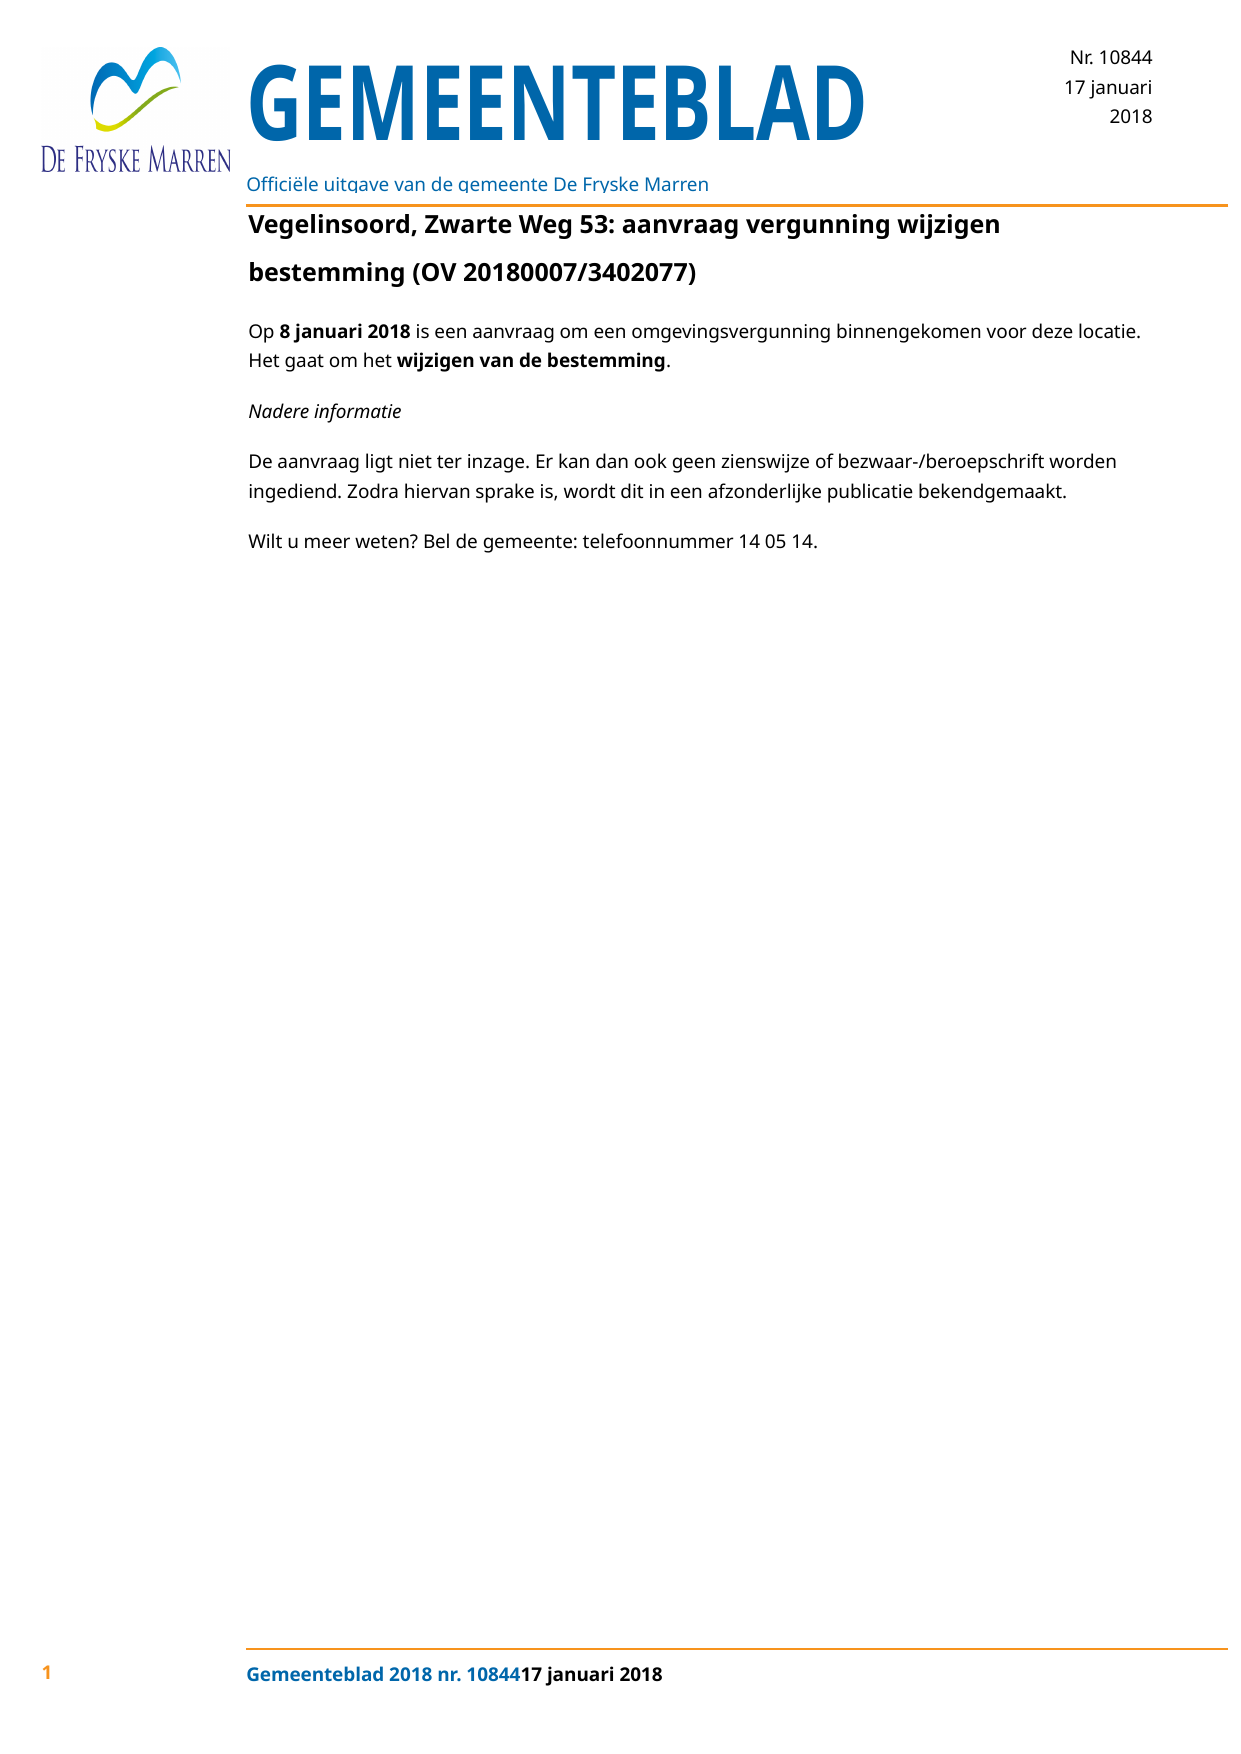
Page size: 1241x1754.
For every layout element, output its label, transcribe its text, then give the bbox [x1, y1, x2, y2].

text Vegelinsoord, Zwarte Weg 53: aanvraag vergunning wijzigen bestemming (OV 20180007/3402077) [248, 207, 1152, 288]
picture [41, 47, 231, 172]
text Nadere informatie [248, 398, 1152, 424]
text Wilt u meer weten? Bel de gemeente: telefoonnummer 14 05 14. [248, 528, 1152, 554]
text Op 8 januari 2018 is een aanvraag om een omgevingsvergunning binnengekomen voor deze locatie. Het gaat om het wijzigen van de bestemming. [248, 318, 1152, 373]
text De aanvraag ligt niet ter inzage. Er kan dan ook geen zienswijze of bezwaar-/beroepschrift worden ingediend. Zodra hiervan sprake is, wordt dit in een afzonderlijke publicatie bekendgemaakt. [248, 448, 1152, 504]
